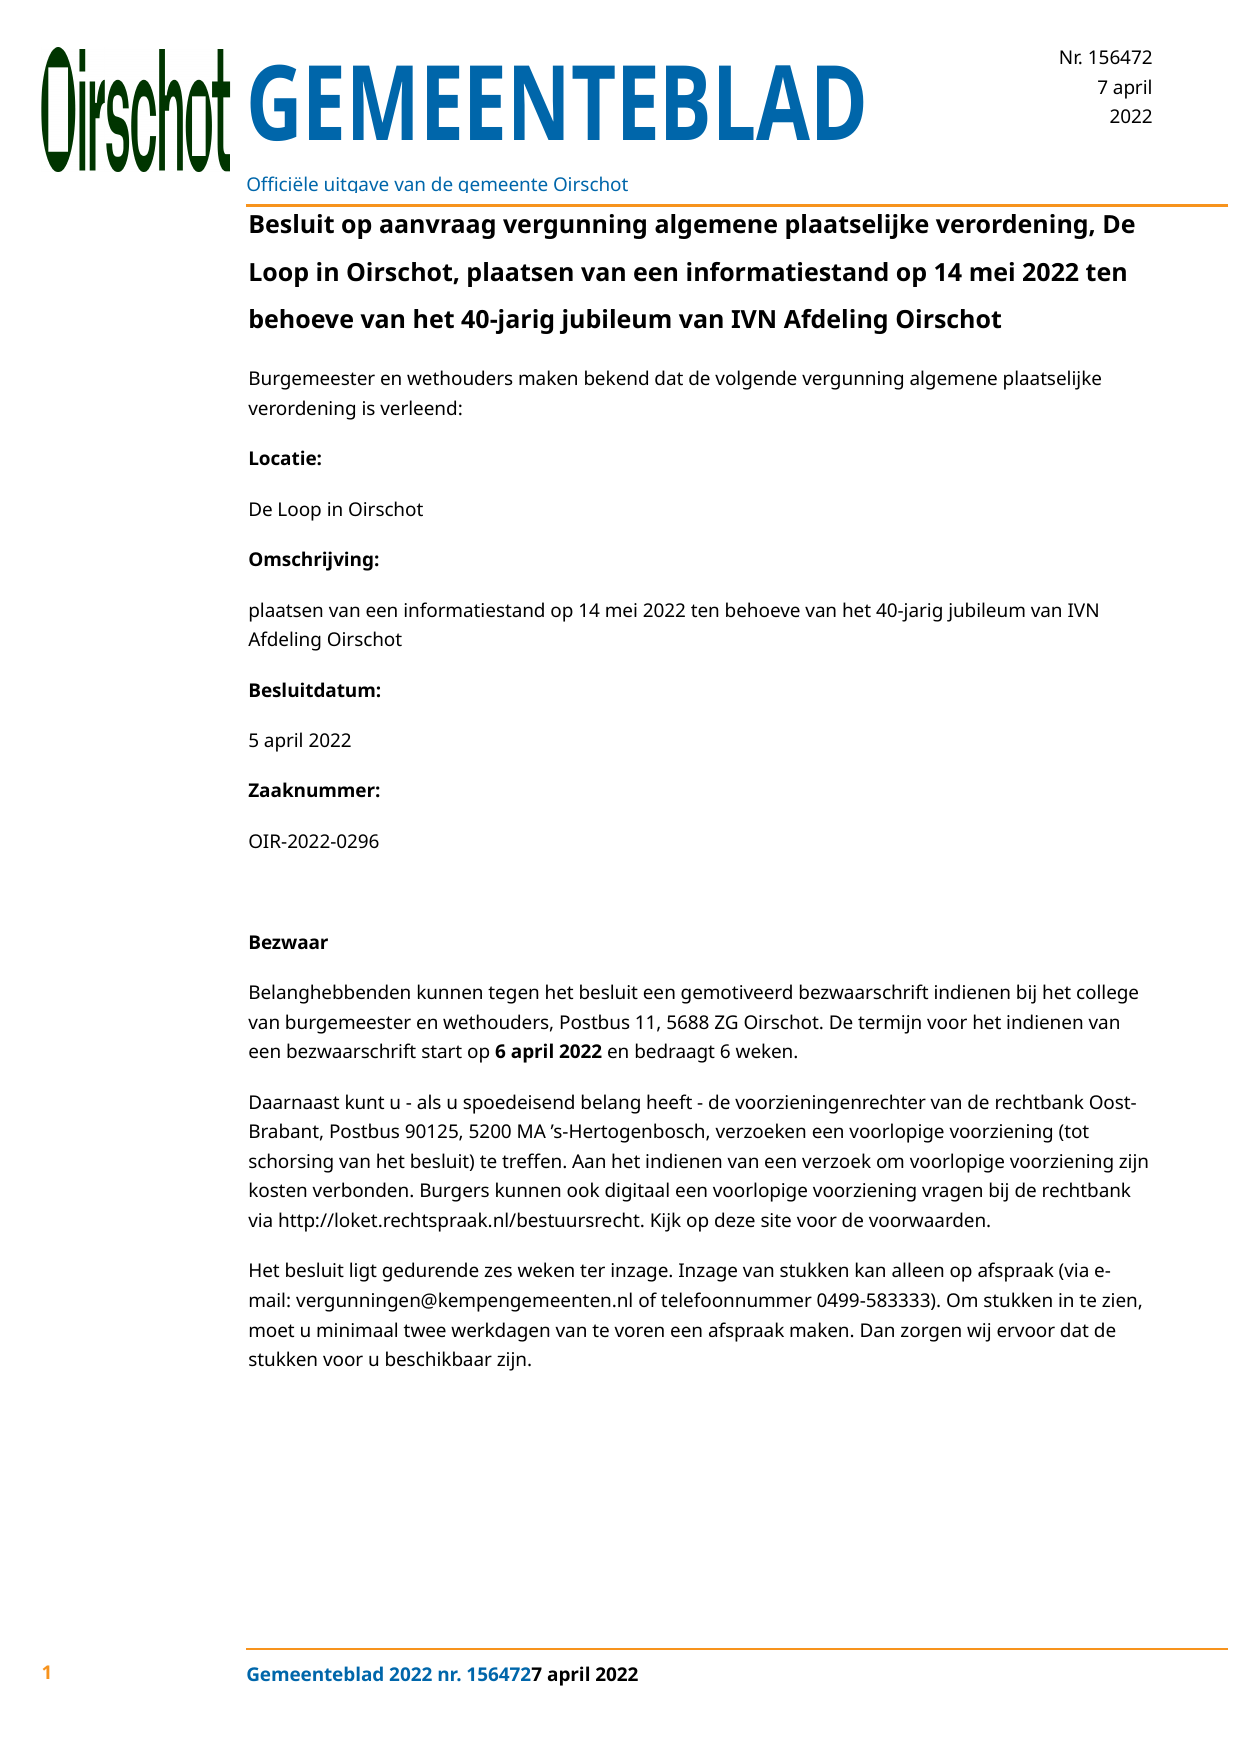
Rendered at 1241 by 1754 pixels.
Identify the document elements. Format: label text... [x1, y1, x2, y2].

text Locatie: [248, 446, 1152, 471]
text Besluitdatum: [248, 677, 1152, 702]
text Het besluit ligt gedurende zes weken ter inzage. Inzage van stukken kan alleen op afspraak (via e-mail: vergunningen@kempengemeenten.nl of telefoonnummer 0499-583333). Om stukken in te zien, moet u minimaal twee werkdagen van te voren een afspraak maken. Dan zorgen wij ervoor dat de stukken voor u beschikbaar zijn. [248, 1258, 1152, 1372]
text Daarnaast kunt u - als u spoedeisend belang heeft - de voorzieningenrechter van de rechtbank Oost-Brabant, Postbus 90125, 5200 MA ’s-Hertogenbosch, verzoeken een voorlopige voorziening (tot schorsing van het besluit) te treffen. Aan het indienen van een verzoek om voorlopige voorziening zijn kosten verbonden. Burgers kunnen ook digitaal een voorlopige voorziening vragen bij de rechtbank via http://loket.rechtspraak.nl/bestuursrecht. Kijk op deze site voor de voorwaarden. [248, 1089, 1152, 1233]
text Burgemeester en wethouders maken bekend dat de volgende vergunning algemene plaatselijke verordening is verleend: [248, 366, 1152, 421]
text Bezwaar [248, 929, 1152, 954]
text plaatsen van een informatiestand op 14 mei 2022 ten behoeve van het 40-jarig jubileum van IVN Afdeling Oirschot [248, 597, 1152, 652]
text De Loop in Oirschot [248, 496, 1152, 522]
text 5 april 2022 [248, 727, 1152, 753]
text Zaaknummer: [248, 778, 1152, 803]
text Belanghebbenden kunnen tegen het besluit een gemotiveerd bezwaarschrift indienen bij het college van burgemeester en wethouders, Postbus 11, 5688 ZG Oirschot. De termijn voor het indienen van een bezwaarschrift start op 6 april 2022 en bedraagt 6 weken. [248, 979, 1152, 1064]
text Besluit op aanvraag vergunning algemene plaatselijke verordening, De Loop in Oirschot, plaatsen van een informatiestand op 14 mei 2022 ten behoeve van het 40-jarig jubileum van IVN Afdeling Oirschot [248, 207, 1152, 336]
picture [41, 47, 231, 172]
text OIR-2022-0296 [248, 828, 1152, 854]
text Omschrijving: [248, 546, 1152, 572]
